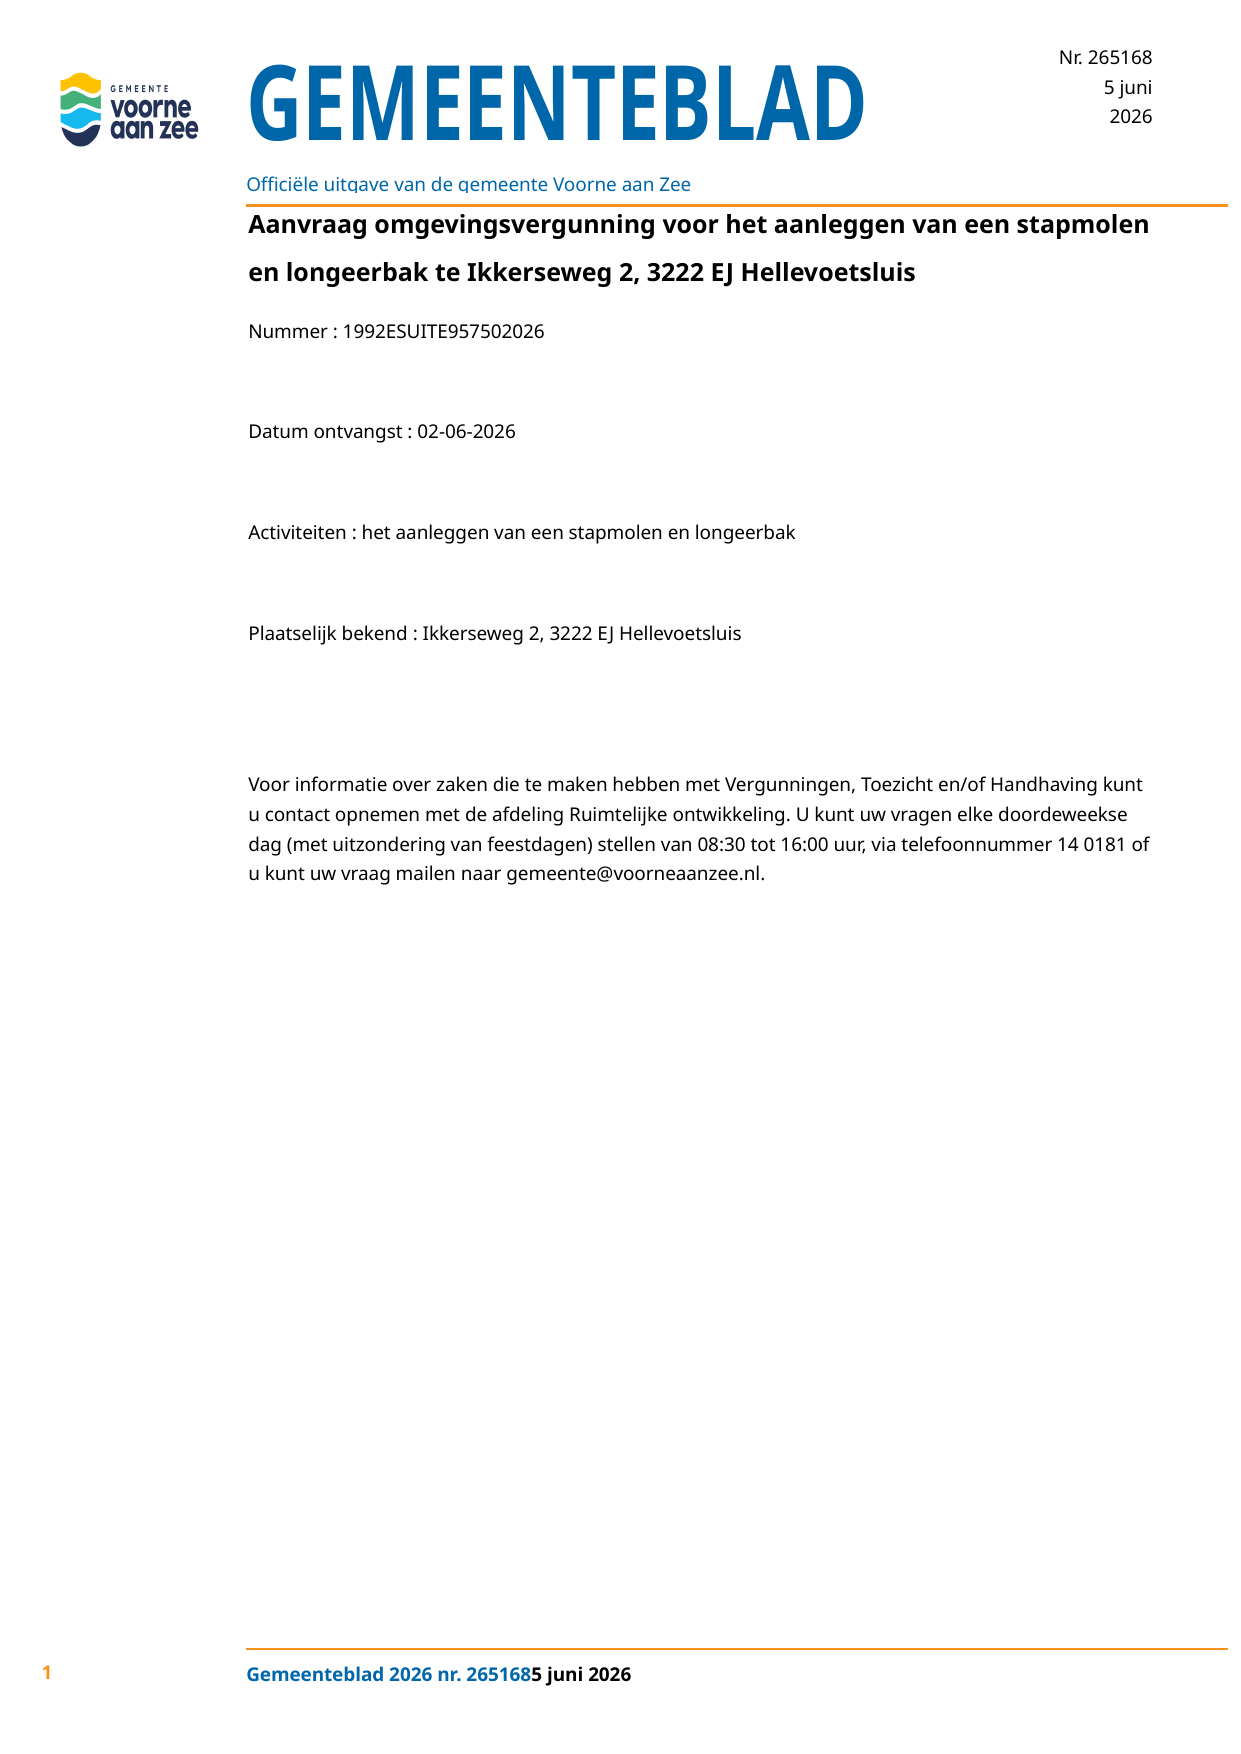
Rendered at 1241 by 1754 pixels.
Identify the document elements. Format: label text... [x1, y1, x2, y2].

picture [41, 47, 231, 172]
text Nummer : 1992ESUITE957502026 [248, 318, 1152, 344]
text Plaatselijk bekend : Ikkerseweg 2, 3222 EJ Hellevoetsluis [248, 620, 1152, 646]
text Aanvraag omgevingsvergunning voor het aanleggen van een stapmolen en longeerbak te Ikkerseweg 2, 3222 EJ Hellevoetsluis [248, 207, 1152, 288]
text Datum ontvangst : 02-06-2026 [248, 419, 1152, 444]
text Activiteiten : het aanleggen van een stapmolen en longeerbak [248, 519, 1152, 545]
text Voor informatie over zaken die te maken hebben met Vergunningen, Toezicht en/of Handhaving kunt u contact opnemen met de afdeling Ruimtelijke ontwikkeling. U kunt uw vragen elke doordeweekse dag (met uitzondering van feestdagen) stellen van 08:30 tot 16:00 uur, via telefoonnummer 14 0181 of u kunt uw vraag mailen naar gemeente@voorneaanzee.nl. [248, 772, 1152, 886]
